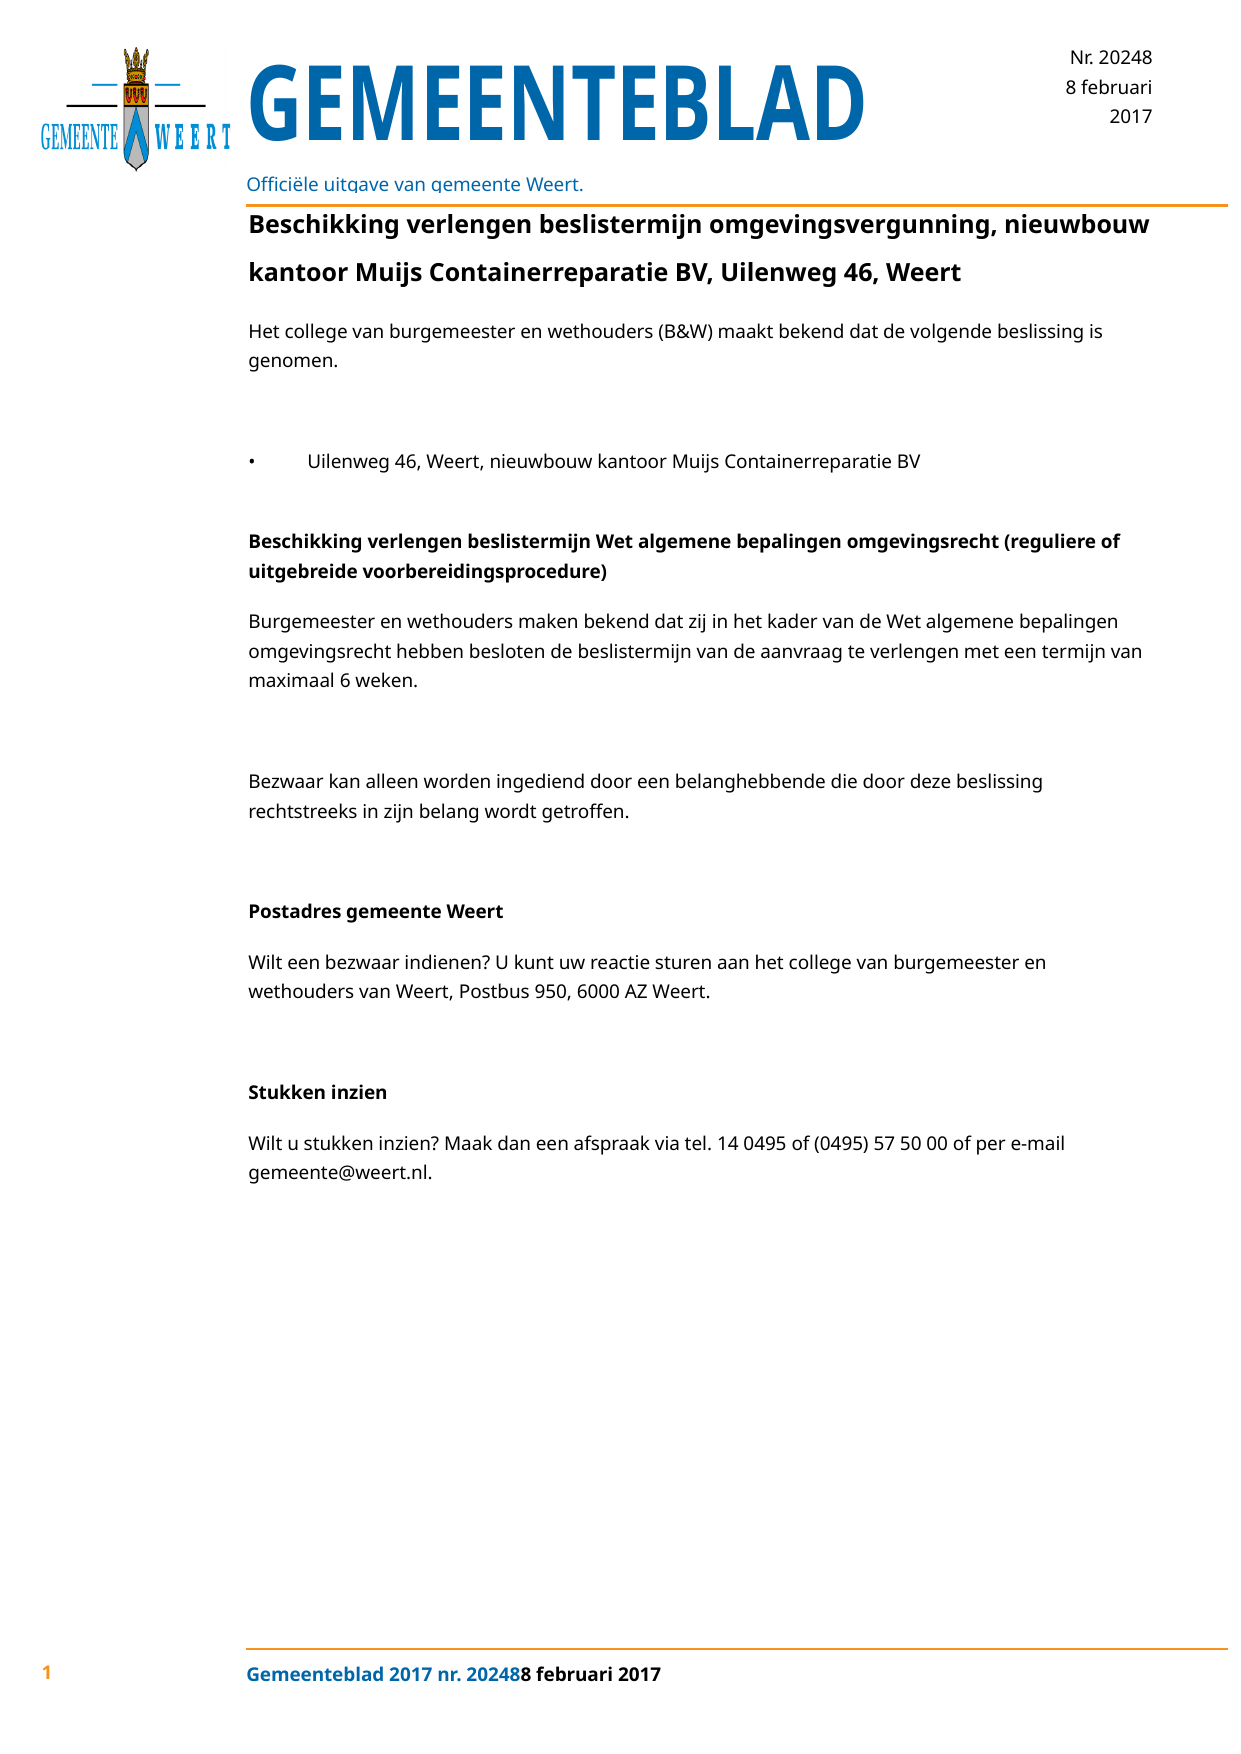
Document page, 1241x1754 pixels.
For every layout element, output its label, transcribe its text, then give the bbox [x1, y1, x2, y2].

text Burgemeester en wethouders maken bekend dat zij in het kader van de Wet algemene bepalingen omgevingsrecht hebben besloten de beslistermijn van de aanvraag te verlengen met een termijn van maximaal 6 weken. [248, 608, 1152, 693]
text Beschikking verlengen beslistermijn omgevingsvergunning, nieuwbouw kantoor Muijs Containerreparatie BV, Uilenweg 46, Weert [248, 207, 1152, 288]
text Postadres gemeente Weert [248, 899, 1152, 924]
picture [41, 47, 231, 172]
text Stukken inzien [248, 1079, 1152, 1105]
text Beschikking verlengen beslistermijn Wet algemene bepalingen omgevingsrecht (reguliere of uitgebreide voorbereidingsprocedure) [248, 528, 1152, 584]
list Uilenweg 46, Weert, nieuwbouw kantoor Muijs Containerreparatie BV [248, 448, 1152, 474]
text Bezwaar kan alleen worden ingediend door een belanghebbende die door deze beslissing rechtstreeks in zijn belang wordt getroffen. [248, 768, 1152, 824]
text Het college van burgemeester en wethouders (B&W) maakt bekend dat de volgende beslissing is genomen. [248, 318, 1152, 373]
text Wilt een bezwaar indienen? U kunt uw reactie sturen aan het college van burgemeester en wethouders van Weert, Postbus 950, 6000 AZ Weert. [248, 949, 1152, 1004]
text Wilt u stukken inzien? Maak dan een afspraak via tel. 14 0495 of (0495) 57 50 00 of per e-mail gemeente@weert.nl. [248, 1130, 1152, 1185]
